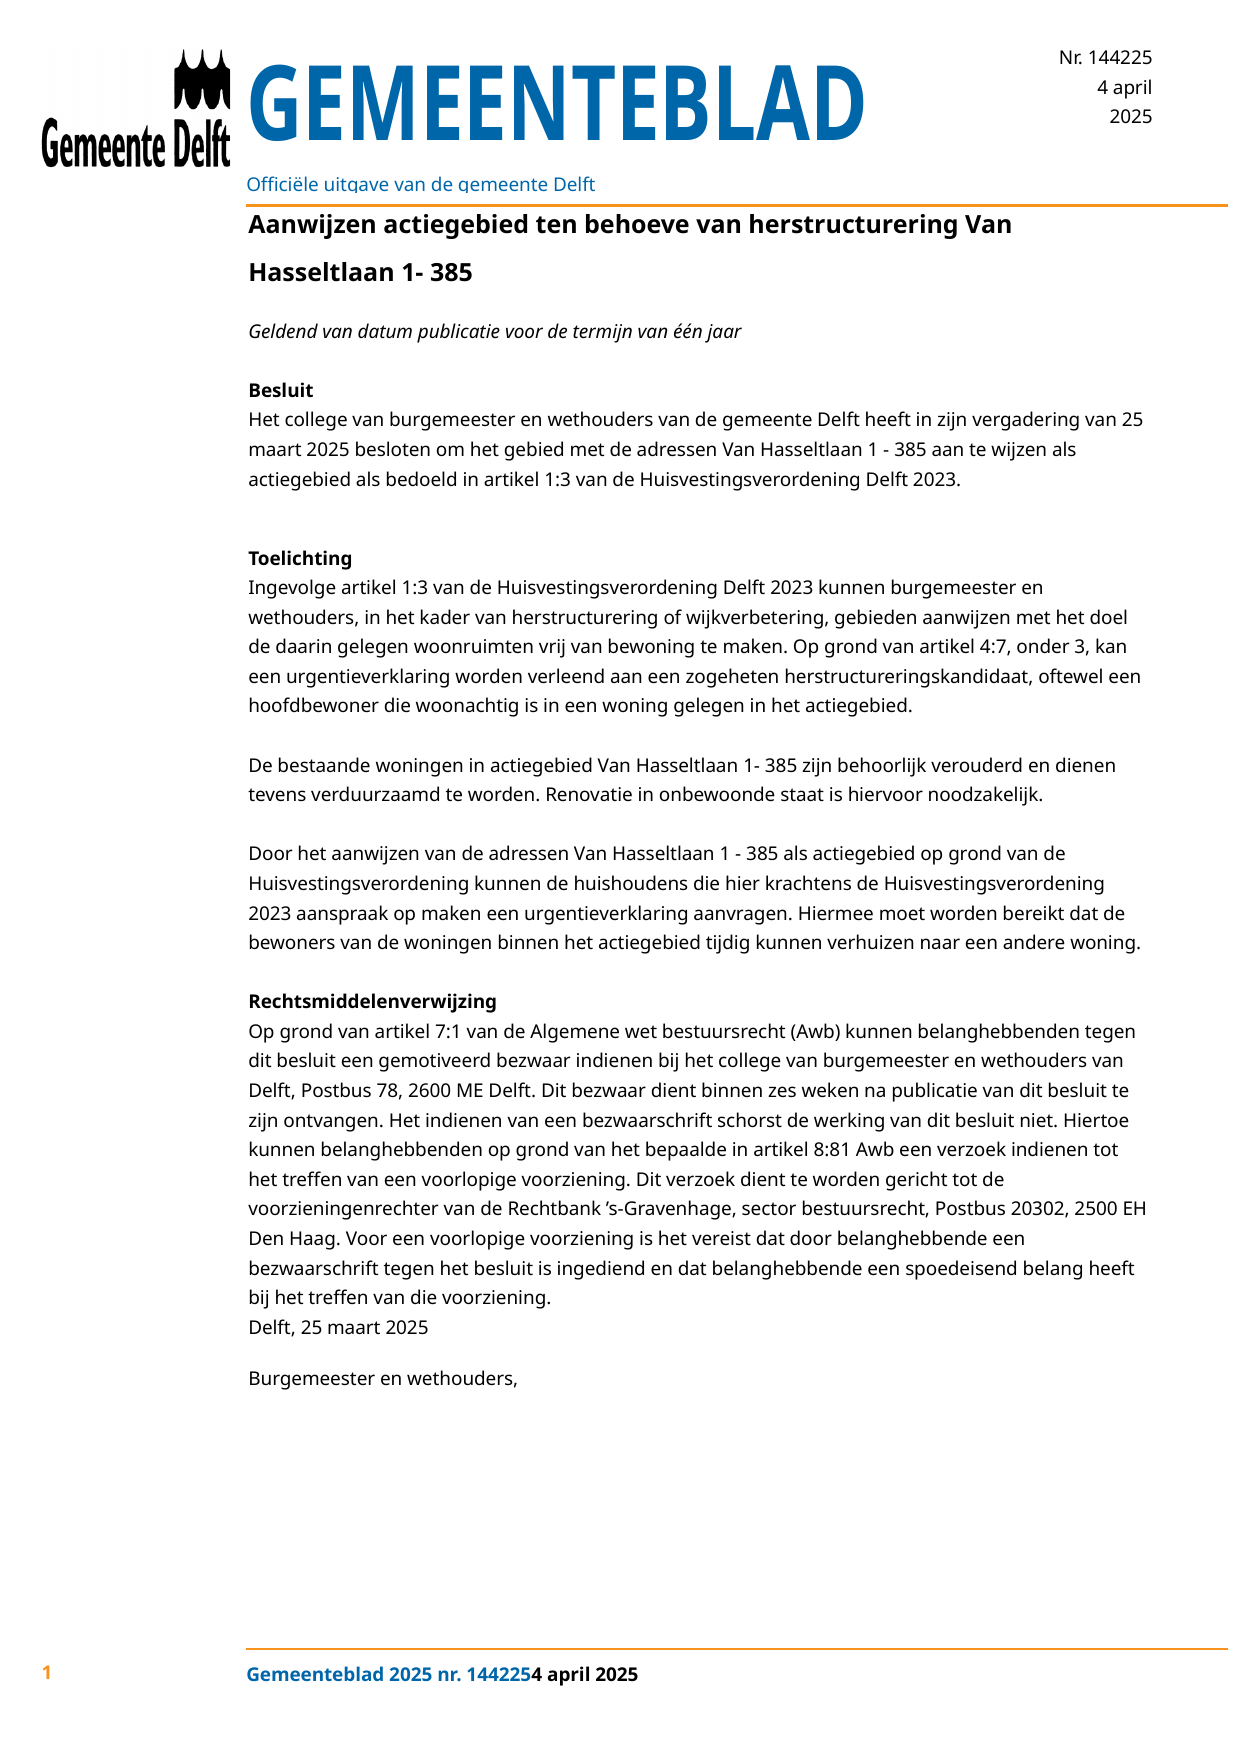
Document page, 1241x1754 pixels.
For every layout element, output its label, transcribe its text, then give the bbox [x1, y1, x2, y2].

text Geldend van datum publicatie voor de termijn van één jaar [248, 318, 1152, 344]
text Delft, 25 maart 2025 [248, 1314, 1152, 1339]
text Toelichting [248, 545, 1152, 570]
text Op grond van artikel 7:1 van de Algemene wet bestuursrecht (Awb) kunnen belanghebbenden tegen dit besluit een gemotiveerd bezwaar indienen bij het college van burgemeester en wethouders van Delft, Postbus 78, 2600 ME Delft. Dit bezwaar dient binnen zes weken na publicatie van dit besluit te zijn ontvangen. Het indienen van een bezwaarschrift schorst de werking van dit besluit niet. Hiertoe kunnen belanghebbenden op grond van het bepaalde in artikel 8:81 Awb een verzoek indienen tot het treffen van een voorlopige voorziening. Dit verzoek dient te worden gericht tot de voorzieningenrechter van de Rechtbank ’s-Gravenhage, sector bestuursrecht, Postbus 20302, 2500 EH Den Haag. Voor een voorlopige voorziening is het vereist dat door belanghebbende een bezwaarschrift tegen het besluit is ingediend en dat belanghebbende een spoedeisend belang heeft bij het treffen van die voorziening. [248, 1018, 1152, 1310]
text De bestaande woningen in actiegebied Van Hasseltlaan 1- 385 zijn behoorlijk verouderd en dienen tevens verduurzaamd te worden. Renovatie in onbewoonde staat is hiervoor noodzakelijk. [248, 752, 1152, 807]
text Ingevolge artikel 1:3 van de Huisvestingsverordening Delft 2023 kunnen burgemeester en wethouders, in het kader van herstructurering of wijkverbetering, gebieden aanwijzen met het doel de daarin gelegen woonruimten vrij van bewoning te maken. Op grond van artikel 4:7, onder 3, kan een urgentieverklaring worden verleend aan een zogeheten herstructureringskandidaat, oftewel een hoofdbewoner die woonachtig is in een woning gelegen in het actiegebied. [248, 574, 1152, 718]
text Rechtsmiddelenverwijzing [248, 988, 1152, 1014]
text Besluit [248, 377, 1152, 403]
text Het college van burgemeester en wethouders van de gemeente Delft heeft in zijn vergadering van 25 maart 2025 besloten om het gebied met de adressen Van Hasseltlaan 1 - 385 aan te wijzen als actiegebied als bedoeld in artikel 1:3 van de Huisvestingsverordening Delft 2023. [248, 407, 1152, 492]
text Door het aanwijzen van de adressen Van Hasseltlaan 1 - 385 als actiegebied op grond van de Huisvestingsverordening kunnen de huishoudens die hier krachtens de Huisvestingsverordening 2023 aanspraak op maken een urgentieverklaring aanvragen. Hiermee moet worden bereikt dat de bewoners van de woningen binnen het actiegebied tijdig kunnen verhuizen naar een andere woning. [248, 841, 1152, 955]
text Aanwijzen actiegebied ten behoeve van herstructurering Van Hasseltlaan 1- 385 [248, 207, 1152, 288]
text Burgemeester en wethouders, [248, 1365, 1152, 1391]
picture [41, 47, 231, 172]
